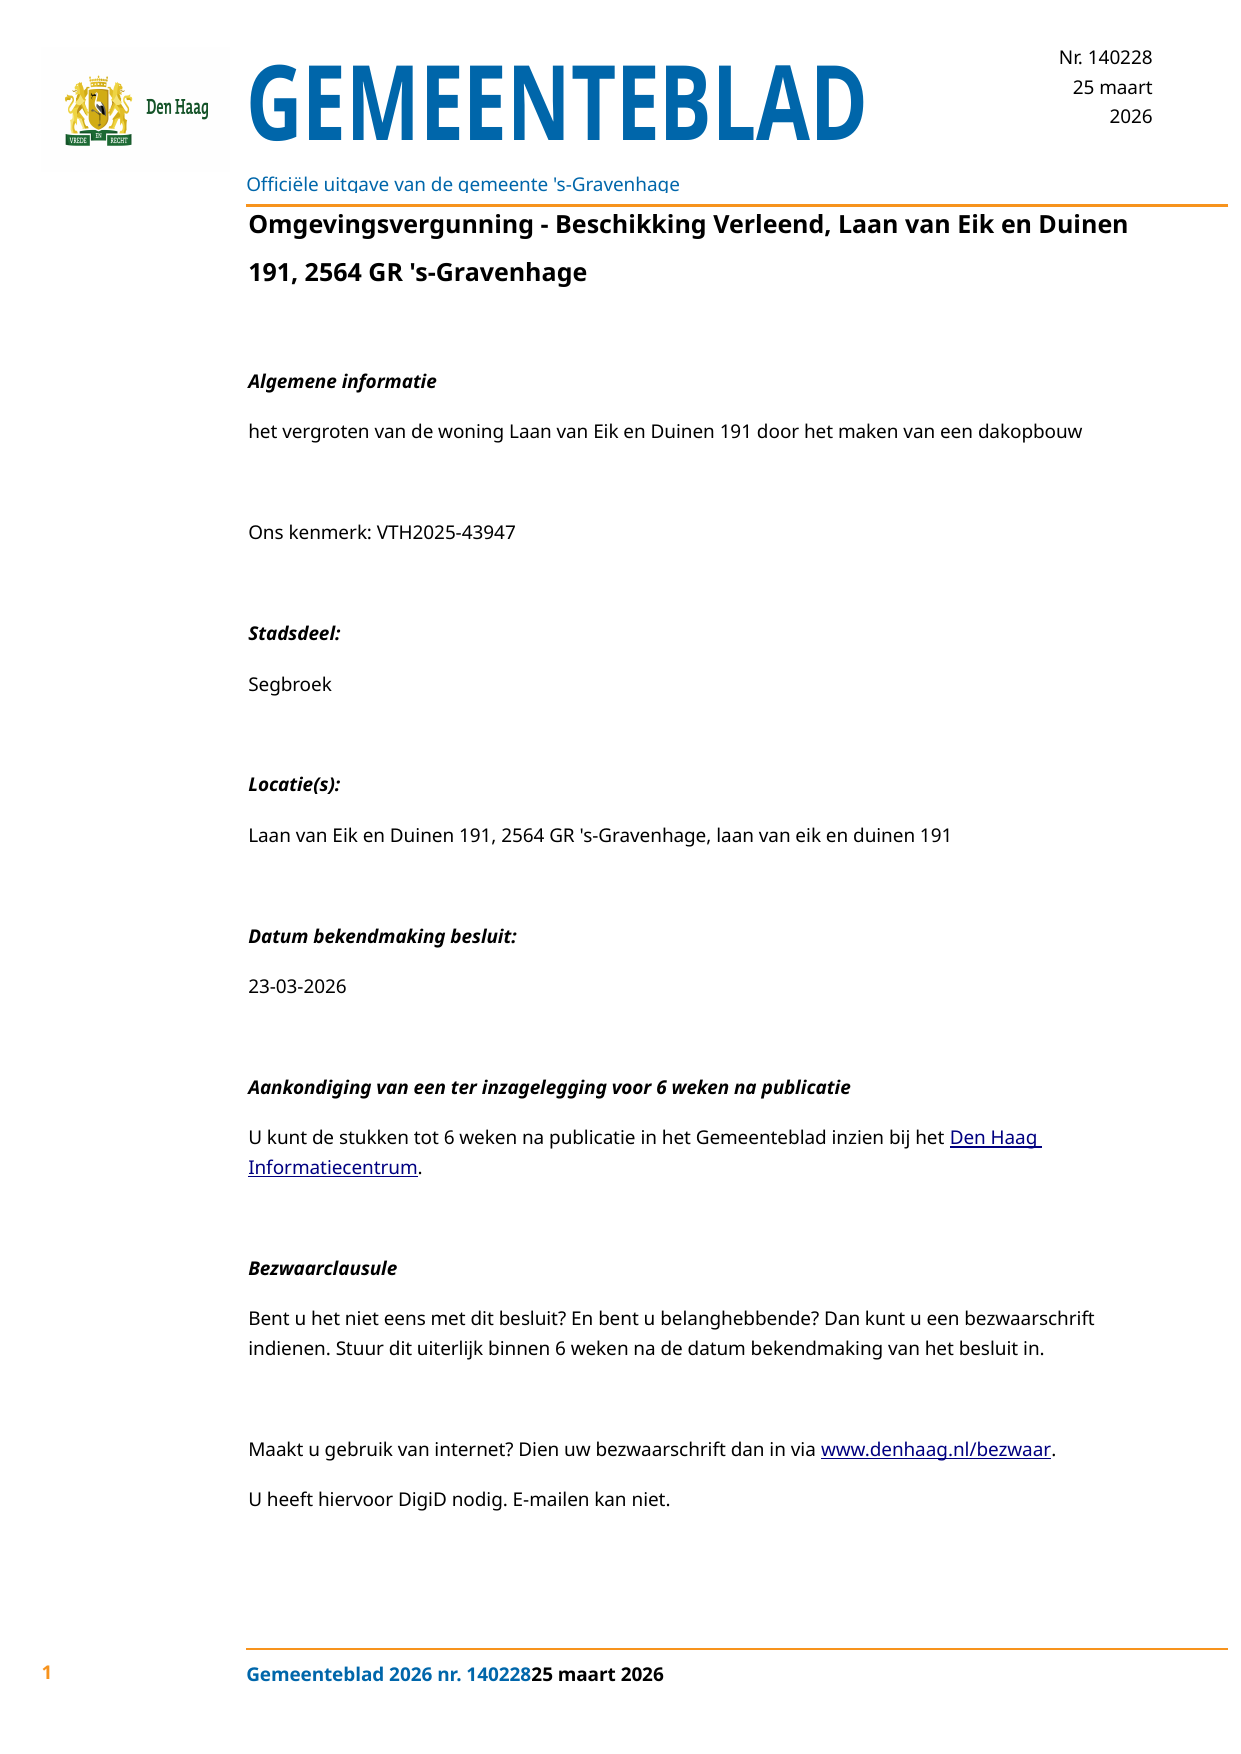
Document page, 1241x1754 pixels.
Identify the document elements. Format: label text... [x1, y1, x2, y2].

picture [41, 47, 231, 172]
text 23-03-2026 [248, 973, 1152, 999]
text Datum bekendmaking besluit: [248, 923, 1152, 949]
text het vergroten van de woning Laan van Eik en Duinen 191 door het maken van een dakopbouw [248, 419, 1152, 444]
text Stadsdeel: [248, 620, 1152, 646]
text Algemene informatie [248, 368, 1152, 394]
text Maakt u gebruik van internet? Dien uw bezwaarschrift dan in via www.denhaag.nl/bezwaar. [248, 1436, 1152, 1462]
text Ons kenmerk: VTH2025-43947 [248, 519, 1152, 545]
text Bezwaarclausule [248, 1255, 1152, 1281]
text Locatie(s): [248, 772, 1152, 797]
text Laan van Eik en Duinen 191, 2564 GR 's-Gravenhage, laan van eik en duinen 191 [248, 822, 1152, 848]
text Omgevingsvergunning - Beschikking Verleend, Laan van Eik en Duinen 191, 2564 GR 's-Gravenhage [248, 207, 1152, 288]
text U heeft hiervoor DigiD nodig. E-mailen kan niet. [248, 1486, 1152, 1512]
text Bent u het niet eens met dit besluit? En bent u belanghebbende? Dan kunt u een bezwaarschrift indienen. Stuur dit uiterlijk binnen 6 weken na de datum bekendmaking van het besluit in. [248, 1305, 1152, 1361]
text U kunt de stukken tot 6 weken na publicatie in het Gemeenteblad inzien bij het Den Haag Informatiecentrum. [248, 1124, 1152, 1180]
text Segbroek [248, 671, 1152, 697]
text Aankondiging van een ter inzagelegging voor 6 weken na publicatie [248, 1074, 1152, 1100]
